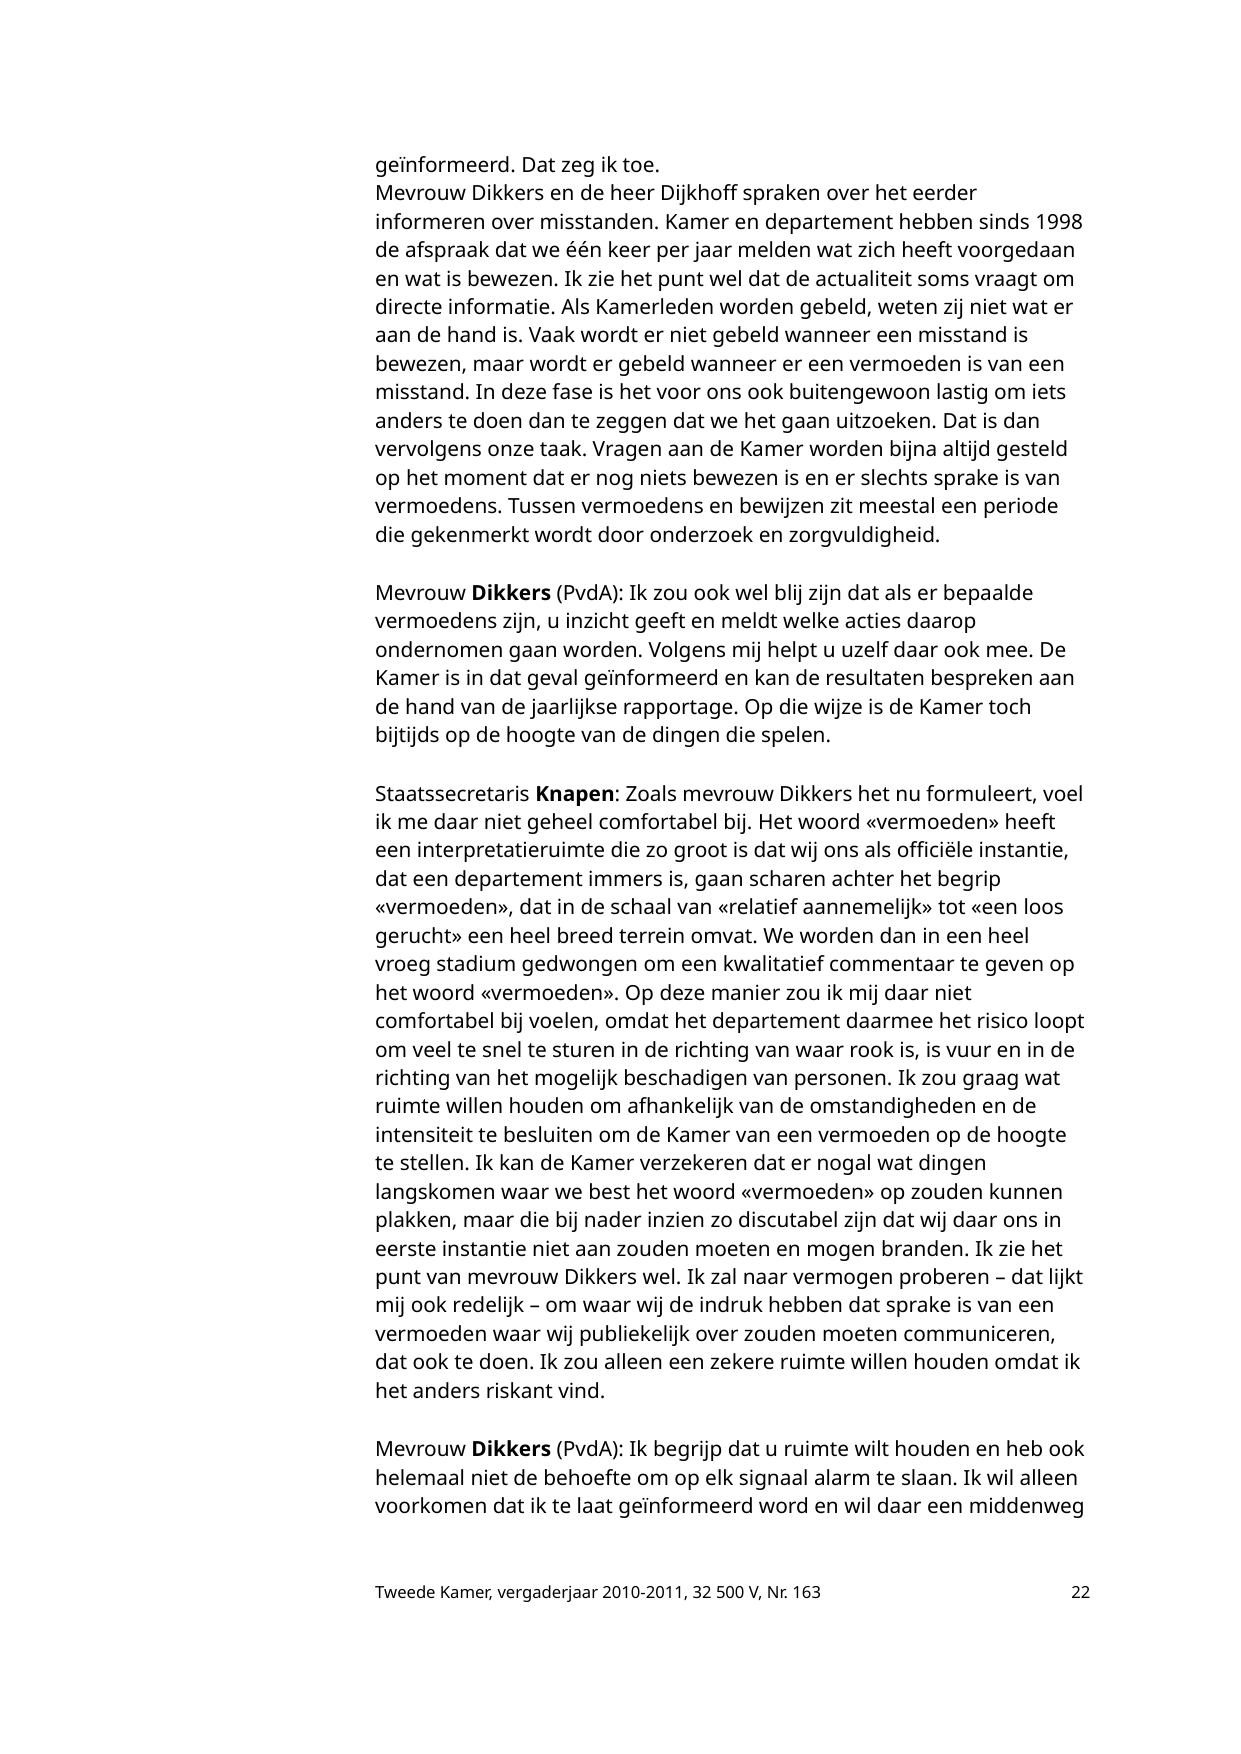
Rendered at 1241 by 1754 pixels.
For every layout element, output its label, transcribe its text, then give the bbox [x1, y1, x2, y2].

text Mevrouw Dikkers (PvdA): Ik zou ook wel blij zijn dat als er bepaalde vermoedens zijn, u inzicht geeft en meldt welke acties daarop ondernomen gaan worden. Volgens mij helpt u uzelf daar ook mee. De Kamer is in dat geval geïnformeerd en kan de resultaten bespreken aan de hand van de jaarlijkse rapportage. Op die wijze is de Kamer toch bijtijds op de hoogte van de dingen die spelen. [375, 578, 1090, 749]
text Staatssecretaris Knapen: Zoals mevrouw Dikkers het nu formuleert, voel ik me daar niet geheel comfortabel bij. Het woord «vermoeden» heeft een interpretatieruimte die zo groot is dat wij ons als officiële instantie, dat een departement immers is, gaan scharen achter het begrip «vermoeden», dat in de schaal van «relatief aannemelijk» tot «een loos gerucht» een heel breed terrein omvat. We worden dan in een heel vroeg stadium gedwongen om een kwalitatief commentaar te geven op het woord «vermoeden». Op deze manier zou ik mij daar niet comfortabel bij voelen, omdat het departement daarmee het risico loopt om veel te snel te sturen in de richting van waar rook is, is vuur en in de richting van het mogelijk beschadigen van personen. Ik zou graag wat ruimte willen houden om afhankelijk van de omstandigheden en de intensiteit te besluiten om de Kamer van een vermoeden op de hoogte te stellen. Ik kan de Kamer verzekeren dat er nogal wat dingen langskomen waar we best het woord «vermoeden» op zouden kunnen plakken, maar die bij nader inzien zo discutabel zijn dat wij daar ons in eerste instantie niet aan zouden moeten en mogen branden. Ik zie het punt van mevrouw Dikkers wel. Ik zal naar vermogen proberen – dat lijkt mij ook redelijk – om waar wij de indruk hebben dat sprake is van een vermoeden waar wij publiekelijk over zouden moeten communiceren, dat ook te doen. Ik zou alleen een zekere ruimte willen houden omdat ik het anders riskant vind. [375, 779, 1090, 1404]
text geïnformeerd. Dat zeg ik toe. [375, 150, 1090, 178]
text Mevrouw Dikkers en de heer Dijkhoff spraken over het eerder informeren over misstanden. Kamer en departement hebben sinds 1998 de afspraak dat we één keer per jaar melden wat zich heeft voorgedaan en wat is bewezen. Ik zie het punt wel dat de actualiteit soms vraagt om directe informatie. Als Kamerleden worden gebeld, weten zij niet wat er aan de hand is. Vaak wordt er niet gebeld wanneer een misstand is bewezen, maar wordt er gebeld wanneer er een vermoeden is van een misstand. In deze fase is het voor ons ook buitengewoon lastig om iets anders te doen dan te zeggen dat we het gaan uitzoeken. Dat is dan vervolgens onze taak. Vragen aan de Kamer worden bijna altijd gesteld op het moment dat er nog niets bewezen is en er slechts sprake is van vermoedens. Tussen vermoedens en bewijzen zit meestal een periode die gekenmerkt wordt door onderzoek en zorgvuldigheid. [375, 178, 1090, 548]
text Mevrouw Dikkers (PvdA): Ik begrijp dat u ruimte wilt houden en heb ook helemaal niet de behoefte om op elk signaal alarm te slaan. Ik wil alleen voorkomen dat ik te laat geïnformeerd word en wil daar een middenweg [375, 1434, 1090, 1520]
